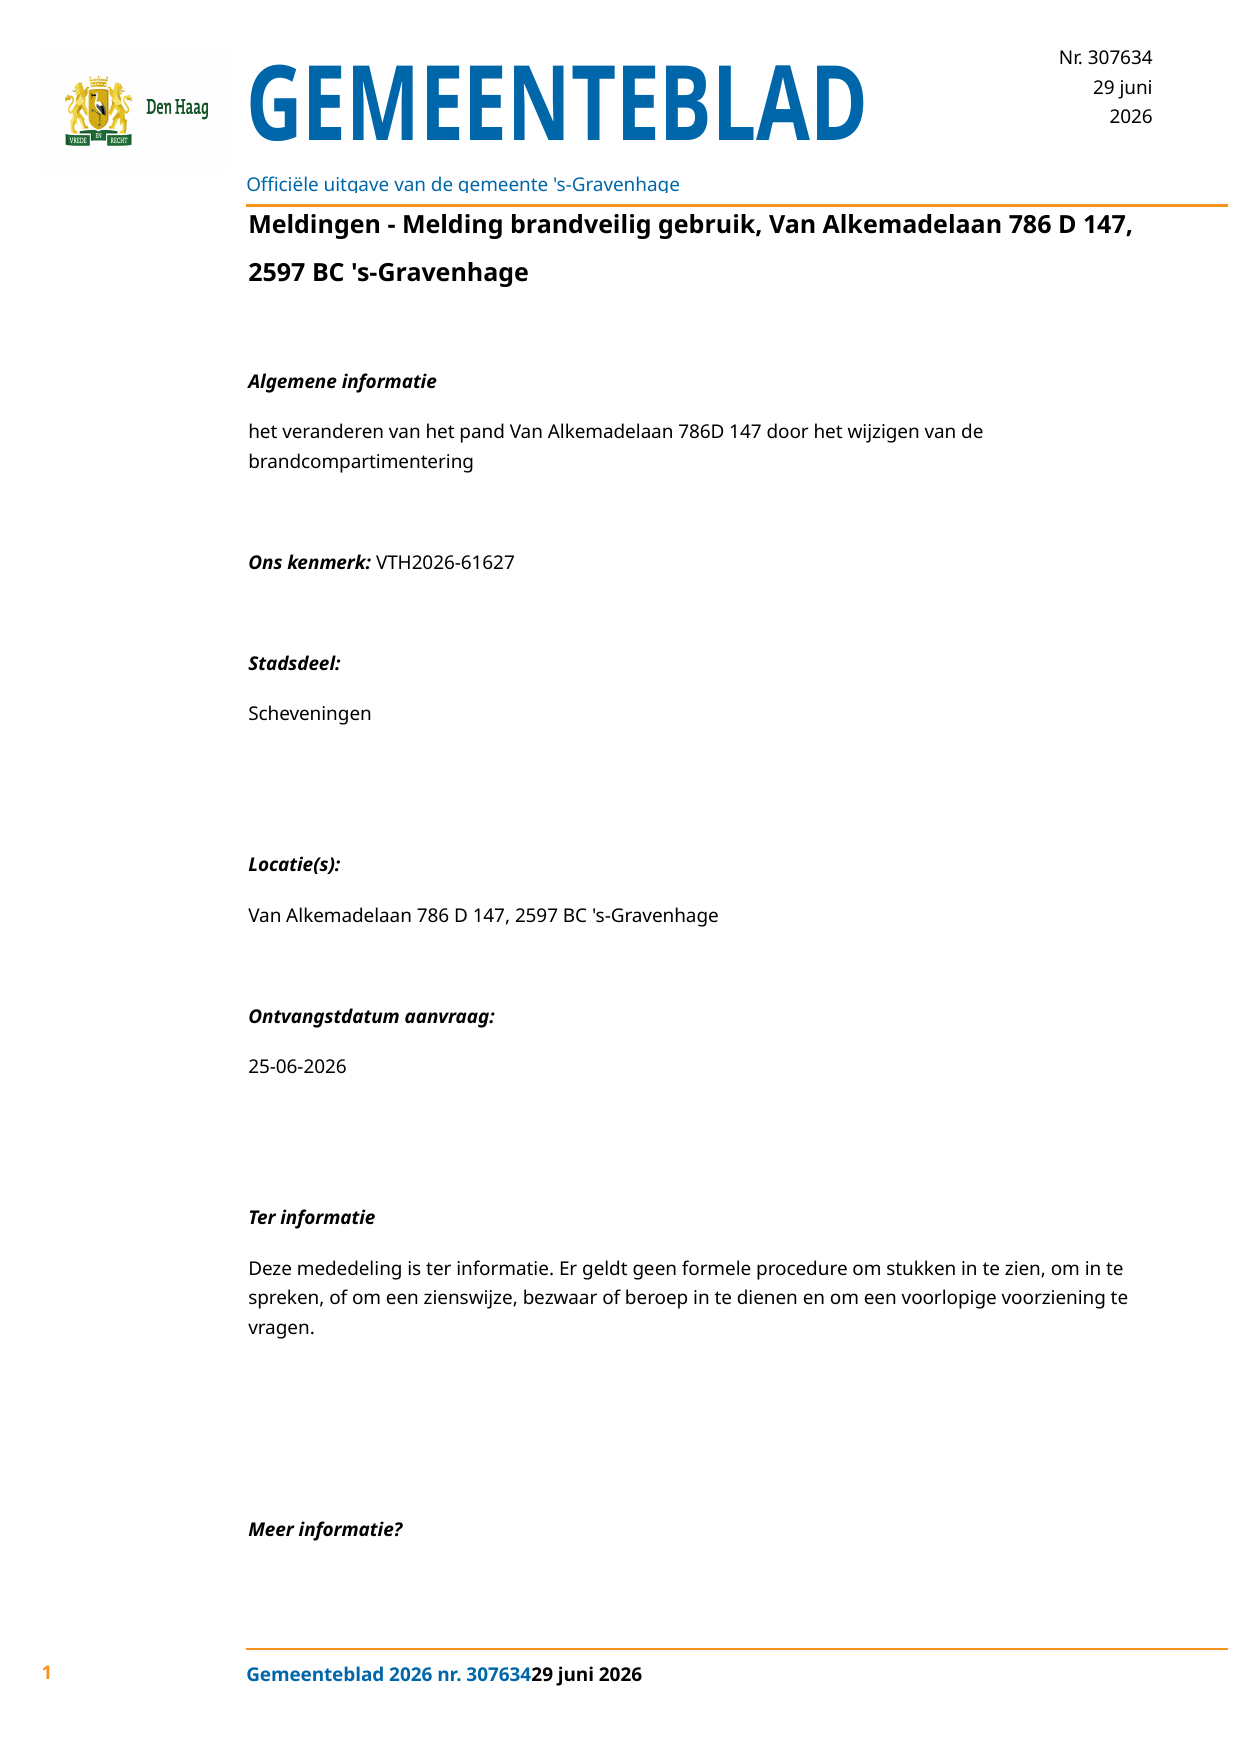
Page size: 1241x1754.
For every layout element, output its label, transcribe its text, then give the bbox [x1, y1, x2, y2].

text Stadsdeel: [248, 650, 1152, 676]
text Scheveningen [248, 700, 1152, 726]
text 25-06-2026 [248, 1053, 1152, 1079]
text Deze mededeling is ter informatie. Er geldt geen formele procedure om stukken in te zien, om in te spreken, of om een zienswijze, bezwaar of beroep in te dienen en om een voorlopige voorziening te vragen. [248, 1255, 1152, 1340]
picture [41, 47, 231, 172]
text Meldingen - Melding brandveilig gebruik, Van Alkemadelaan 786 D 147, 2597 BC 's-Gravenhage [248, 207, 1152, 288]
text Ontvangstdatum aanvraag: [248, 1003, 1152, 1029]
text Locatie(s): [248, 852, 1152, 877]
text het veranderen van het pand Van Alkemadelaan 786D 147 door het wijzigen van de brandcompartimentering [248, 419, 1152, 474]
text Ons kenmerk: VTH2026-61627 [248, 549, 1152, 575]
text Ter informatie [248, 1204, 1152, 1230]
text Meer informatie? [248, 1516, 1152, 1542]
text Algemene informatie [248, 368, 1152, 394]
text Van Alkemadelaan 786 D 147, 2597 BC 's-Gravenhage [248, 902, 1152, 928]
